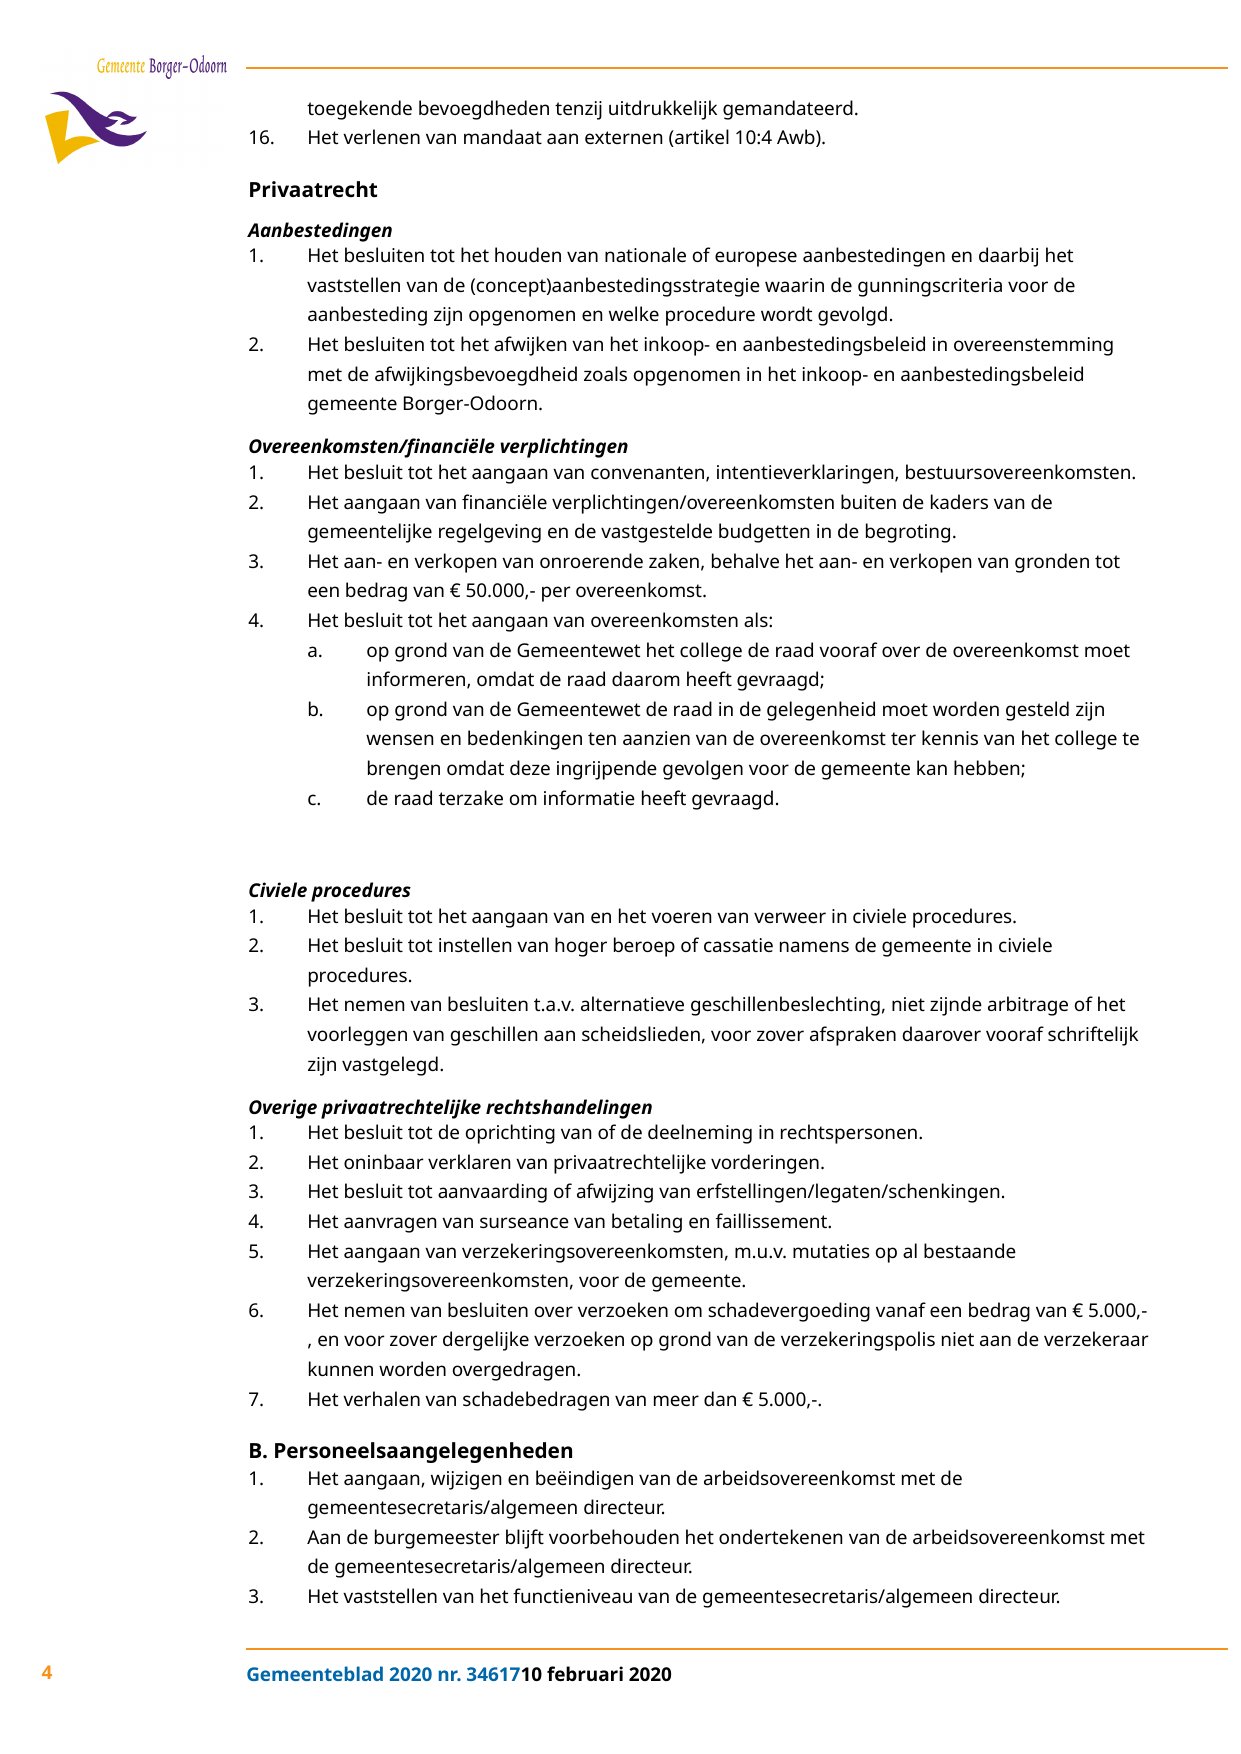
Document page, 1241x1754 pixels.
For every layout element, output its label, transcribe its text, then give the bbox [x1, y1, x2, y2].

list Het nemen van besluiten t.a.v. alternatieve geschillenbeslechting, niet zijnde arbitrage of het voorleggen van geschillen aan scheidslieden, voor zover afspraken daarover vooraf schriftelijk zijn vastgelegd. [248, 992, 1152, 1076]
list Het besluit tot het aangaan van convenanten, intentieverklaringen, bestuursovereenkomsten. [248, 459, 1152, 485]
list Het aan- en verkopen van onroerende zaken, behalve het aan- en verkopen van gronden tot een bedrag van € 50.000,- per overeenkomst. [248, 548, 1152, 603]
text Civiele procedures [248, 877, 1152, 903]
list de raad terzake om informatie heeft gevraagd. [307, 785, 1152, 810]
list Het oninbaar verklaren van privaatrechtelijke vorderingen. [248, 1149, 1152, 1175]
list Het aangaan van financiële verplichtingen/overeenkomsten buiten de kaders van de gemeentelijke regelgeving en de vastgestelde budgetten in de begroting. [248, 489, 1152, 544]
list Het aanvragen van surseance van betaling en faillissement. [248, 1208, 1152, 1234]
picture [41, 47, 231, 172]
list Het besluiten tot het houden van nationale of europese aanbestedingen en daarbij het vaststellen van de (concept)aanbestedingsstrategie waarin de gunningscriteria voor de aanbesteding zijn opgenomen en welke procedure wordt gevolgd. [248, 242, 1152, 327]
text Overige privaatrechtelijke rechtshandelingen [248, 1094, 1152, 1119]
list Het besluit tot het aangaan van en het voeren van verweer in civiele procedures. [248, 903, 1152, 928]
text B. Personeelsaangelegenheden [248, 1436, 1152, 1465]
list Het aangaan van verzekeringsovereenkomsten, m.u.v. mutaties op al bestaande verzekeringsovereenkomsten, voor de gemeente. [248, 1238, 1152, 1293]
text Overeenkomsten/financiële verplichtingen [248, 433, 1152, 459]
list Het besluiten tot het afwijken van het inkoop- en aanbestedingsbeleid in overeenstemming met de afwijkingsbevoegdheid zoals opgenomen in het inkoop- en aanbestedingsbeleid gemeente Borger-Odoorn. [248, 331, 1152, 416]
list Het vaststellen van het functieniveau van de gemeentesecretaris/algemeen directeur. [248, 1583, 1152, 1609]
list Het nemen van besluiten over verzoeken om schadevergoeding vanaf een bedrag van € 5.000,- , en voor zover dergelijke verzoeken op grond van de verzekeringspolis niet aan de verzekeraar kunnen worden overgedragen. [248, 1297, 1152, 1382]
list Het besluit tot het aangaan van overeenkomsten als: [248, 607, 1152, 633]
list Het aangaan, wijzigen en beëindigen van de arbeidsovereenkomst met de gemeentesecretaris/algemeen directeur. [248, 1465, 1152, 1520]
list Aan de burgemeester blijft voorbehouden het ondertekenen van de arbeidsovereenkomst met de gemeentesecretaris/algemeen directeur. [248, 1524, 1152, 1579]
list op grond van de Gemeentewet de raad in de gelegenheid moet worden gesteld zijn wensen en bedenkingen ten aanzien van de overeenkomst ter kennis van het college te brengen omdat deze ingrijpende gevolgen voor de gemeente kan hebben; [307, 696, 1152, 781]
list Het besluit tot instellen van hoger beroep of cassatie namens de gemeente in civiele procedures. [248, 932, 1152, 988]
text Aanbestedingen [248, 217, 1152, 242]
list Het verhalen van schadebedragen van meer dan € 5.000,-. [248, 1386, 1152, 1412]
text Privaatrecht [248, 175, 1152, 203]
list Het besluit tot aanvaarding of afwijzing van erfstellingen/legaten/schenkingen. [248, 1179, 1152, 1204]
list Het besluit tot de oprichting van of de deelneming in rechtspersonen. [248, 1119, 1152, 1145]
list Het verlenen van mandaat aan externen (artikel 10:4 Awb). [248, 124, 1152, 150]
list op grond van de Gemeentewet het college de raad vooraf over de overeenkomst moet informeren, omdat de raad daarom heeft gevraagd; [307, 637, 1152, 692]
list toegekende bevoegdheden tenzij uitdrukkelijk gemandateerd. [248, 95, 1152, 121]
